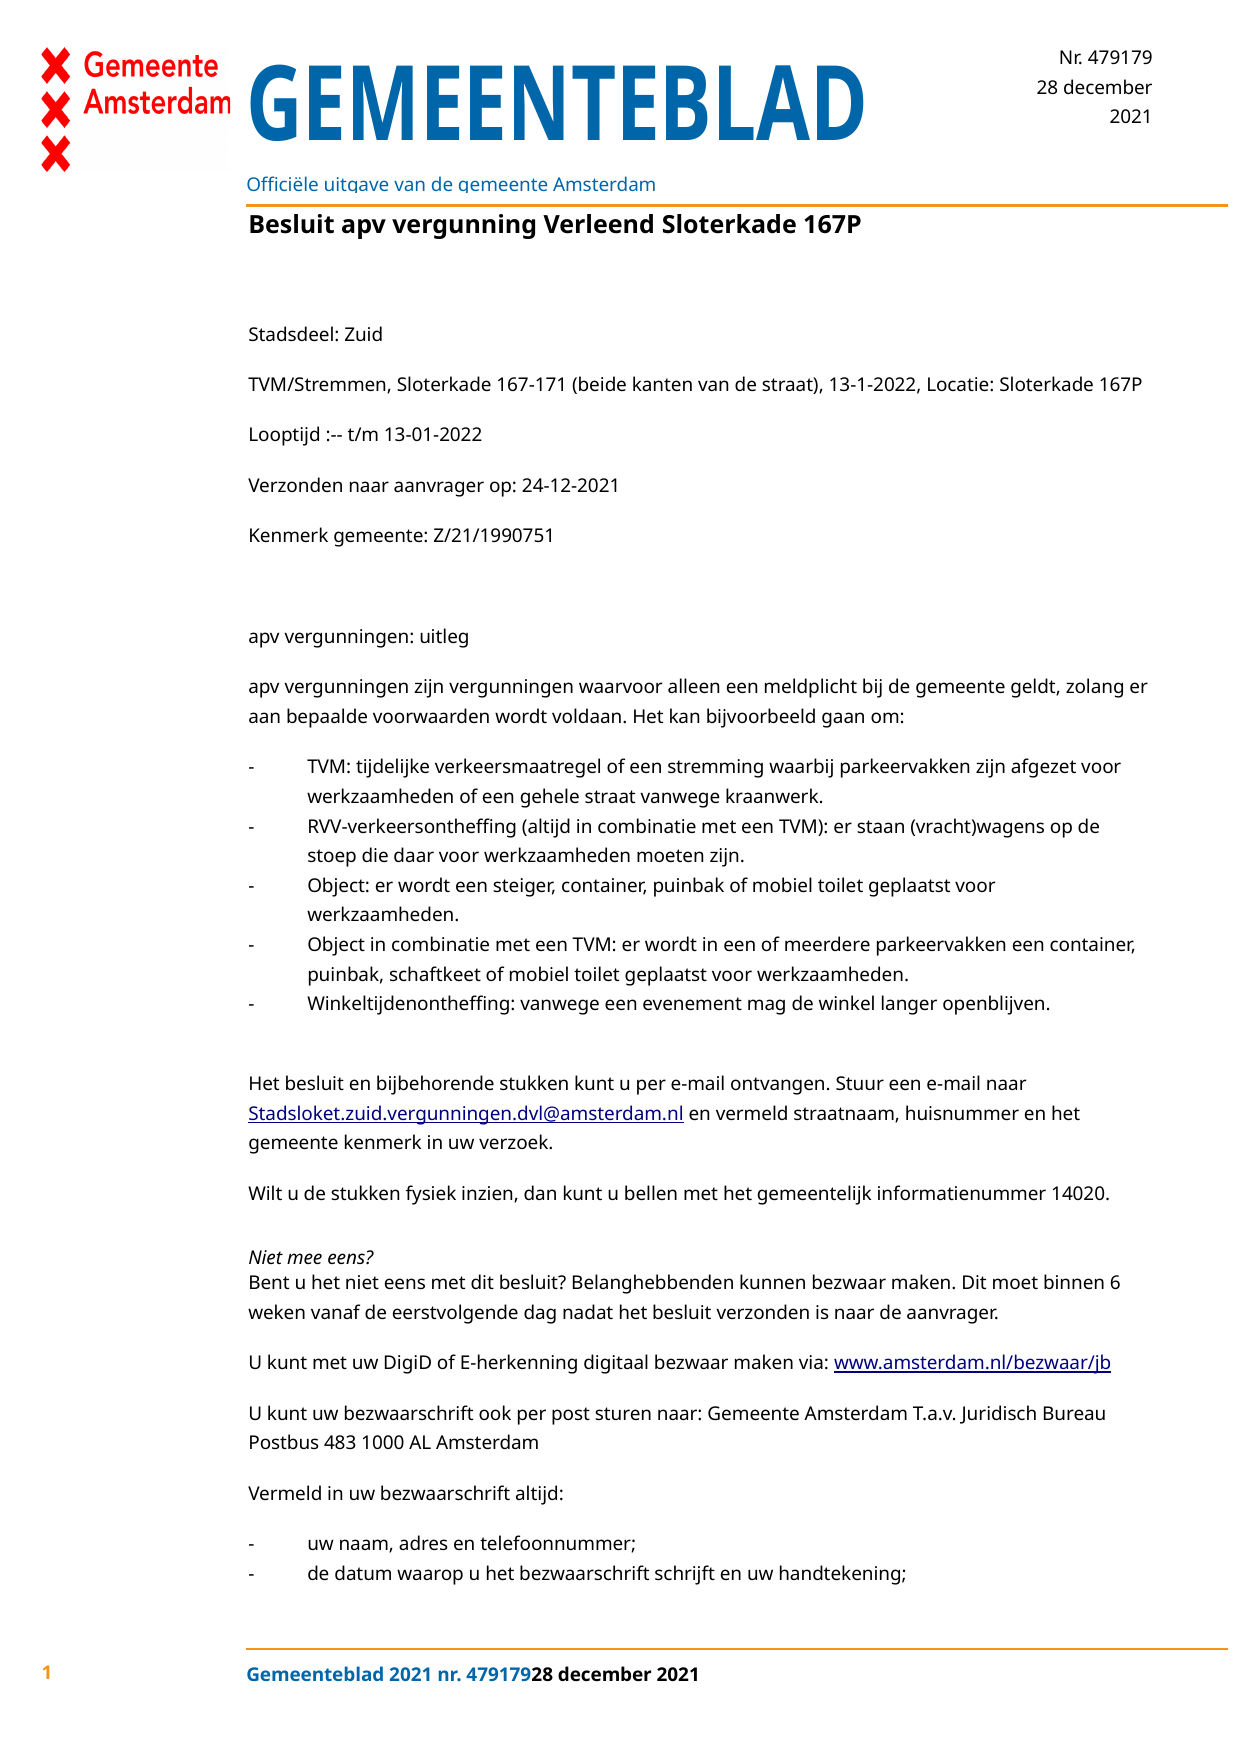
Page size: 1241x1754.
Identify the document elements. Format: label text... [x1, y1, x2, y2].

list Object: er wordt een steiger, container, puinbak of mobiel toilet geplaatst voor werkzaamheden. [248, 872, 1152, 927]
list uw naam, adres en telefoonnummer; [248, 1530, 1152, 1556]
text Bent u het niet eens met dit besluit? Belanghebbenden kunnen bezwaar maken. Dit moet binnen 6 weken vanaf de eerstvolgende dag nadat het besluit verzonden is naar de aanvrager. [248, 1269, 1152, 1325]
text Wilt u de stukken fysiek inzien, dan kunt u bellen met het gemeentelijk informatienummer 14020. [248, 1180, 1152, 1206]
text Verzonden naar aanvrager op: 24-12-2021 [248, 472, 1152, 498]
text TVM/Stremmen, Sloterkade 167-171 (beide kanten van de straat), 13-1-2022, Locatie: Sloterkade 167P [248, 371, 1152, 397]
picture [41, 47, 231, 172]
list RVV-verkeersontheffing (altijd in combinatie met een TVM): er staan (vracht)wagens op de stoep die daar voor werkzaamheden moeten zijn. [248, 813, 1152, 868]
text Looptijd :-- t/m 13-01-2022 [248, 422, 1152, 447]
text Het besluit en bijbehorende stukken kunt u per e-mail ontvangen. Stuur een e-mail naar Stadsloket.zuid.vergunningen.dvl@amsterdam.nl en vermeld straatnaam, huisnummer en het gemeente kenmerk in uw verzoek. [248, 1070, 1152, 1155]
text apv vergunningen zijn vergunningen waarvoor alleen een meldplicht bij de gemeente geldt, zolang er aan bepaalde voorwaarden wordt voldaan. Het kan bijvoorbeeld gaan om: [248, 674, 1152, 729]
text Niet mee eens? [248, 1244, 1152, 1269]
text U kunt uw bezwaarschrift ook per post sturen naar: Gemeente Amsterdam T.a.v. Juridisch Bureau Postbus 483 1000 AL Amsterdam [248, 1400, 1152, 1455]
text Kenmerk gemeente: Z/21/1990751 [248, 522, 1152, 548]
text U kunt met uw DigiD of E-herkenning digitaal bezwaar maken via: www.amsterdam.nl/bezwaar/jb [248, 1349, 1152, 1375]
text apv vergunningen: uitleg [248, 623, 1152, 649]
list TVM: tijdelijke verkeersmaatregel of een stremming waarbij parkeervakken zijn afgezet voor werkzaamheden of een gehele straat vanwege kraanwerk. [248, 754, 1152, 809]
text Besluit apv vergunning Verleend Sloterkade 167P [248, 207, 1152, 241]
list Winkeltijdenontheffing: vanwege een evenement mag de winkel langer openblijven. [248, 990, 1152, 1016]
text Vermeld in uw bezwaarschrift altijd: [248, 1480, 1152, 1506]
list de datum waarop u het bezwaarschrift schrijft en uw handtekening; [248, 1560, 1152, 1586]
list Object in combinatie met een TVM: er wordt in een of meerdere parkeervakken een container, puinbak, schaftkeet of mobiel toilet geplaatst voor werkzaamheden. [248, 931, 1152, 986]
text Stadsdeel: Zuid [248, 321, 1152, 346]
